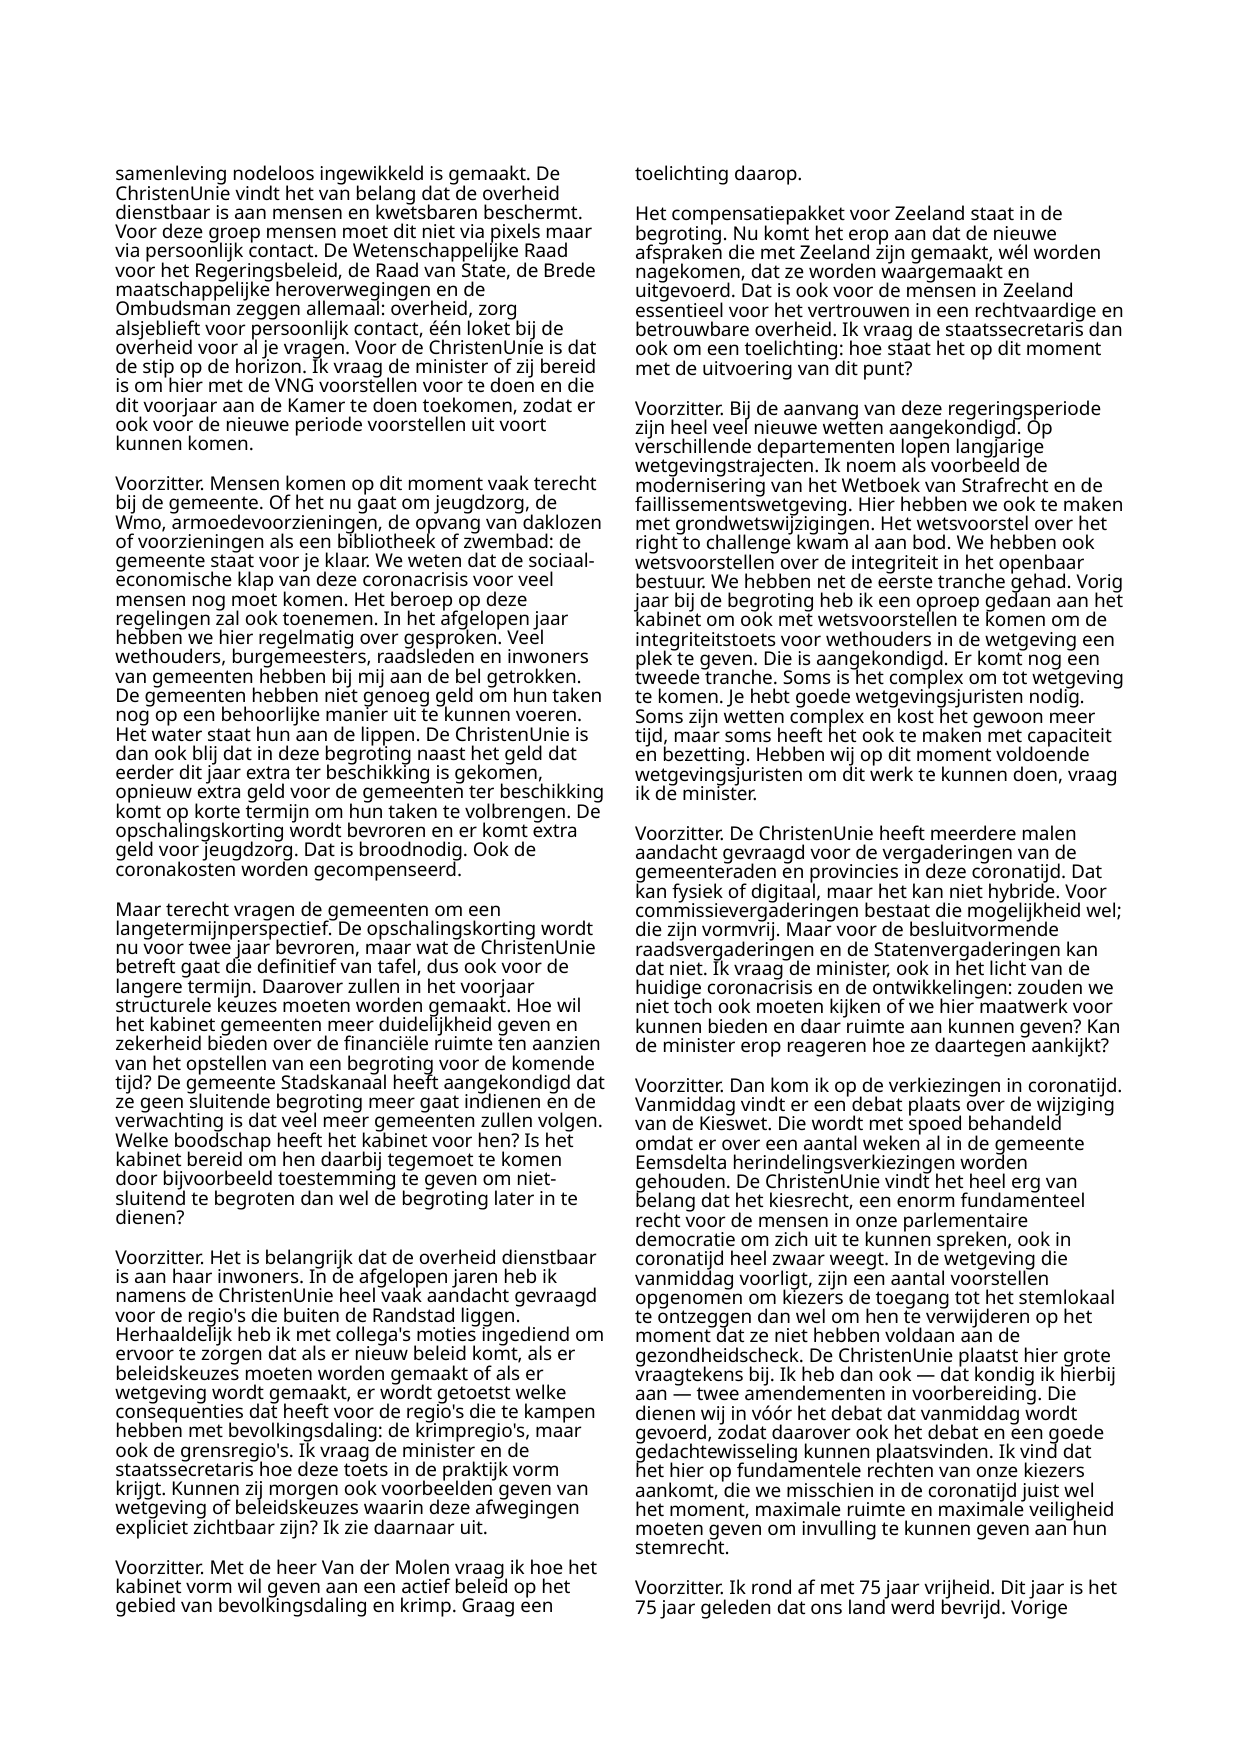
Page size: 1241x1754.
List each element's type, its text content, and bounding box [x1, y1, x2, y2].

text Voorzitter. Met de heer Van der Molen vraag ik hoe het kabinet vorm wil geven aan een actief beleid op het gebied van bevolkingsdaling en krimp. Graag een [115, 1559, 605, 1616]
text Voorzitter. Het is belangrijk dat de overheid dienstbaar is aan haar inwoners. In de afgelopen jaren heb ik namens de ChristenUnie heel vaak aandacht gevraagd voor de regio's die buiten de Randstad liggen. Herhaaldelijk heb ik met collega's moties ingediend om ervoor te zorgen dat als er nieuw beleid komt, als er beleidskeuzes moeten worden gemaakt of als er wetgeving wordt gemaakt, er wordt getoetst welke consequenties dat heeft voor de regio's die te kampen hebben met bevolkingsdaling: de krimpregio's, maar ook de grensregio's. Ik vraag de minister en de staatssecretaris hoe deze toets in de praktijk vorm krijgt. Kunnen zij morgen ook voorbeelden geven van wetgeving of beleidskeuzes waarin deze afwegingen expliciet zichtbaar zijn? Ik zie daarnaar uit. [115, 1249, 605, 1538]
text Voorzitter. Bij de aanvang van deze regeringsperiode zijn heel veel nieuwe wetten aangekondigd. Op verschillende departementen lopen langjarige wetgevingstrajecten. Ik noem als voorbeeld de modernisering van het Wetboek van Strafrecht en de faillissementswetgeving. Hier hebben we ook te maken met grondwetswijzigingen. Het wetsvoorstel over het right to challenge kwam al aan bod. We hebben ook wetsvoorstellen over de integriteit in het openbaar bestuur. We hebben net de eerste tranche gehad. Vorig jaar bij de begroting heb ik een oproep gedaan aan het kabinet om ook met wetsvoorstellen te komen om de integriteitstoets voor wethouders in de wetgeving een plek te geven. Die is aangekondigd. Er komt nog een tweede tranche. Soms is het complex om tot wetgeving te komen. Je hebt goede wetgevingsjuristen nodig. Soms zijn wetten complex en kost het gewoon meer tijd, maar soms heeft het ook te maken met capaciteit en bezetting. Hebben wij op dit moment voldoende wetgevingsjuristen om dit werk te kunnen doen, vraag ik de minister. [635, 399, 1125, 804]
text Voorzitter. Dan kom ik op de verkiezingen in coronatijd. Vanmiddag vindt er een debat plaats over de wijziging van de Kieswet. Die wordt met spoed behandeld omdat er over een aantal weken al in de gemeente Eemsdelta herindelingsverkiezingen worden gehouden. De ChristenUnie vindt het heel erg van belang dat het kiesrecht, een enorm fundamenteel recht voor de mensen in onze parlementaire democratie om zich uit te kunnen spreken, ook in coronatijd heel zwaar weegt. In de wetgeving die vanmiddag voorligt, zijn een aantal voorstellen opgenomen om kiezers de toegang tot het stemlokaal te ontzeggen dan wel om hen te verwijderen op het moment dat ze niet hebben voldaan aan de gezondheidscheck. De ChristenUnie plaatst hier grote vraagtekens bij. Ik heb dan ook — dat kondig ik hierbij aan — twee amendementen in voorbereiding. Die dienen wij in vóór het debat dat vanmiddag wordt gevoerd, zodat daarover ook het debat en een goede gedachtewisseling kunnen plaatsvinden. Ik vind dat het hier op fundamentele rechten van onze kiezers aankomt, die we misschien in de coronatijd juist wel het moment, maximale ruimte en maximale veiligheid moeten geven om invulling te kunnen geven aan hun stemrecht. [635, 1077, 1125, 1559]
text Voorzitter. Ik rond af met 75 jaar vrijheid. Dit jaar is het 75 jaar geleden dat ons land werd bevrijd. Vorige [635, 1579, 1125, 1618]
text Voorzitter. Mensen komen op dit moment vaak terecht bij de gemeente. Of het nu gaat om jeugdzorg, de Wmo, armoedevoorzieningen, de opvang van daklozen of voorzieningen als een bibliotheek of zwembad: de gemeente staat voor je klaar. We weten dat de sociaal-economische klap van deze coronacrisis voor veel mensen nog moet komen. Het beroep op deze regelingen zal ook toenemen. In het afgelopen jaar hebben we hier regelmatig over gesproken. Veel wethouders, burgemeesters, raadsleden en inwoners van gemeenten hebben bij mij aan de bel getrokken. De gemeenten hebben niet genoeg geld om hun taken nog op een behoorlijke manier uit te kunnen voeren. Het water staat hun aan de lippen. De ChristenUnie is dan ook blij dat in deze begroting naast het geld dat eerder dit jaar extra ter beschikking is gekomen, opnieuw extra geld voor de gemeenten ter beschikking komt op korte termijn om hun taken te volbrengen. De opschalingskorting wordt bevroren en er komt extra geld voor jeugdzorg. Dat is broodnodig. Ook de coronakosten worden gecompenseerd. [115, 475, 605, 880]
text samenleving nodeloos ingewikkeld is gemaakt. De ChristenUnie vindt het van belang dat de overheid dienstbaar is aan mensen en kwetsbaren beschermt. Voor deze groep mensen moet dit niet via pixels maar via persoonlijk contact. De Wetenschappelijke Raad voor het Regeringsbeleid, de Raad van State, de Brede maatschappelijke heroverwegingen en de Ombudsman zeggen allemaal: overheid, zorg alsjeblieft voor persoonlijk contact, één loket bij de overheid voor al je vragen. Voor de ChristenUnie is dat de stip op de horizon. Ik vraag de minister of zij bereid is om hier met de VNG voorstellen voor te doen en die dit voorjaar aan de Kamer te doen toekomen, zodat er ook voor de nieuwe periode voorstellen uit voort kunnen komen. [115, 165, 605, 454]
text Het compensatiepakket voor Zeeland staat in de begroting. Nu komt het erop aan dat de nieuwe afspraken die met Zeeland zijn gemaakt, wél worden nagekomen, dat ze worden waargemaakt en uitgevoerd. Dat is ook voor de mensen in Zeeland essentieel voor het vertrouwen in een rechtvaardige en betrouwbare overheid. Ik vraag de staatssecretaris dan ook om een toelichting: hoe staat het op dit moment met de uitvoering van dit punt? [635, 205, 1125, 379]
text toelichting daarop. [635, 165, 1125, 184]
text Maar terecht vragen de gemeenten om een langetermijnperspectief. De opschalingskorting wordt nu voor twee jaar bevroren, maar wat de ChristenUnie betreft gaat die definitief van tafel, dus ook voor de langere termijn. Daarover zullen in het voorjaar structurele keuzes moeten worden gemaakt. Hoe wil het kabinet gemeenten meer duidelijkheid geven en zekerheid bieden over de financiële ruimte ten aanzien van het opstellen van een begroting voor de komende tijd? De gemeente Stadskanaal heeft aangekondigd dat ze geen sluitende begroting meer gaat indienen en de verwachting is dat veel meer gemeenten zullen volgen. Welke boodschap heeft het kabinet voor hen? Is het kabinet bereid om hen daarbij tegemoet te komen door bijvoorbeeld toestemming te geven om niet-sluitend te begroten dan wel de begroting later in te dienen? [115, 901, 605, 1228]
text Voorzitter. De ChristenUnie heeft meerdere malen aandacht gevraagd voor de vergaderingen van de gemeenteraden en provincies in deze coronatijd. Dat kan fysiek of digitaal, maar het kan niet hybride. Voor commissievergaderingen bestaat die mogelijkheid wel; die zijn vormvrij. Maar voor de besluitvormende raadsvergaderingen en de Statenvergaderingen kan dat niet. Ik vraag de minister, ook in het licht van de huidige coronacrisis en de ontwikkelingen: zouden we niet toch ook moeten kijken of we hier maatwerk voor kunnen bieden en daar ruimte aan kunnen geven? Kan de minister erop reageren hoe ze daartegen aankijkt? [635, 825, 1125, 1056]
